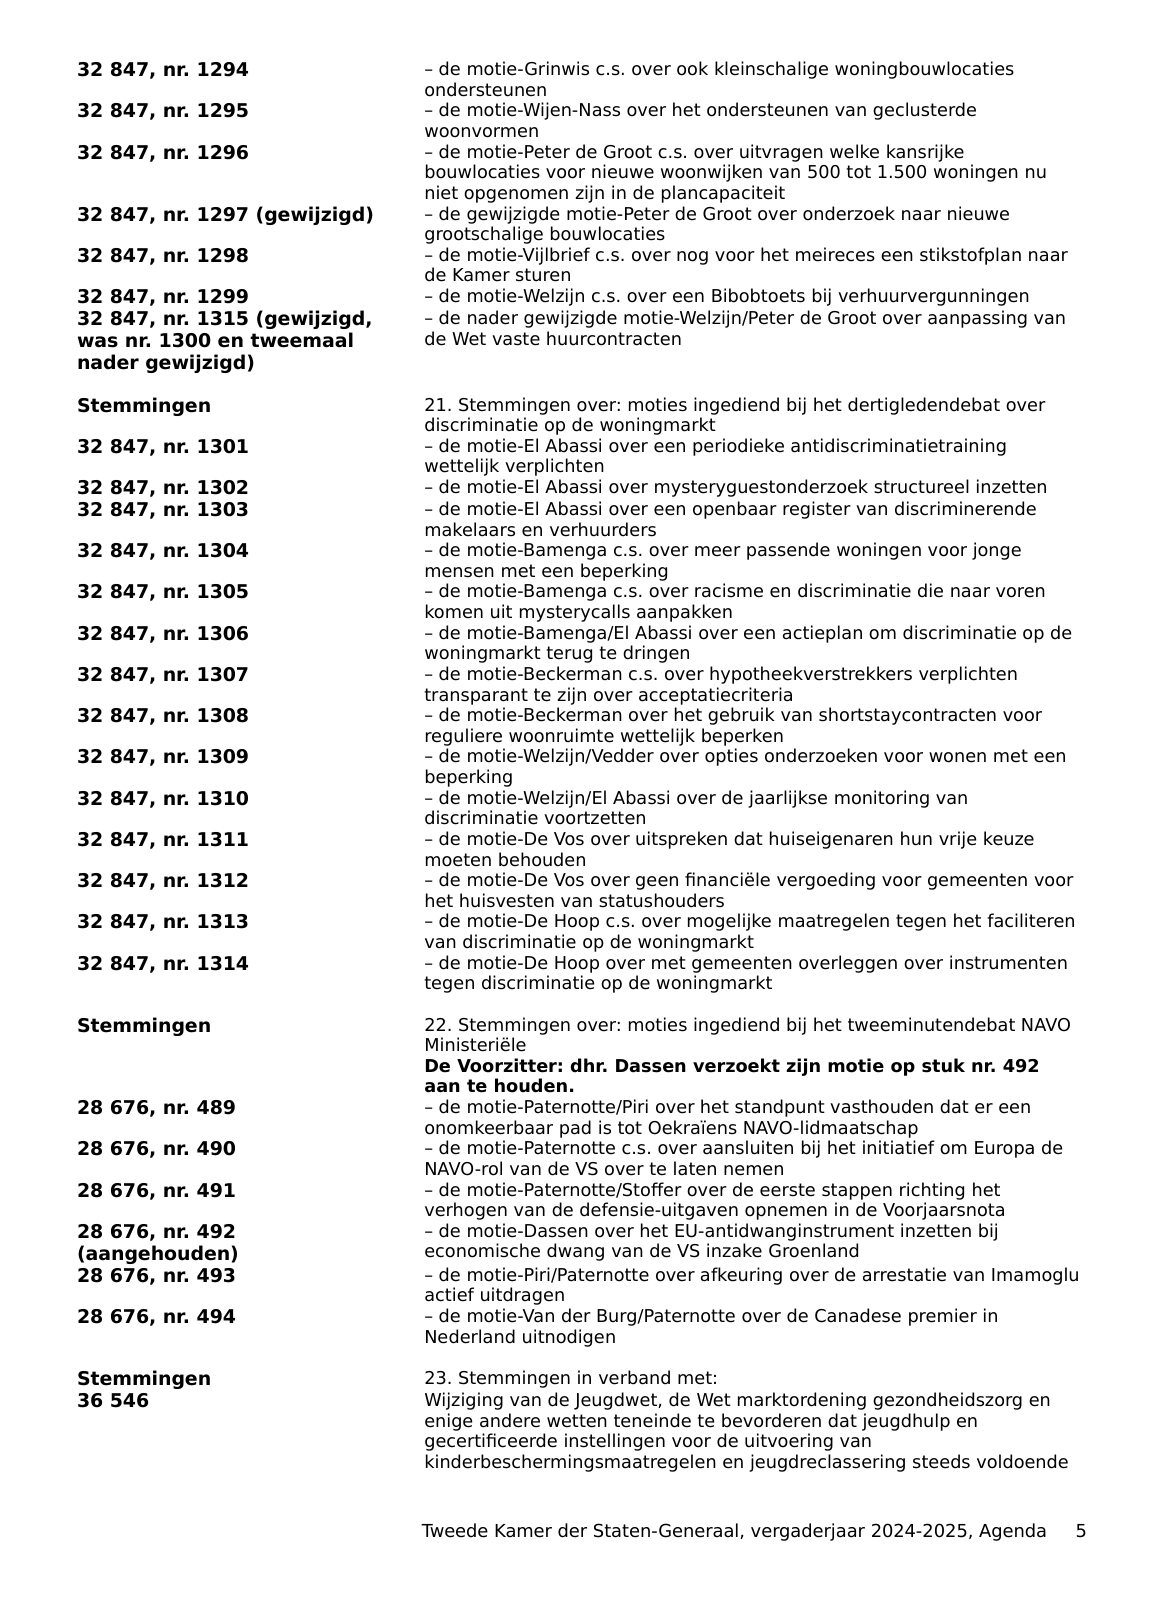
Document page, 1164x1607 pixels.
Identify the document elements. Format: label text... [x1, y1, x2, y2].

table_cell – de motie-De Hoop c.s. over mogelijke maatregelen tegen het faciliteren van discriminatie op de woningmarkt [418, 911, 1087, 953]
table_cell 32 847, nr. 1303 [77, 499, 401, 540]
table_cell – de motie-Van der Burg/Paternotte over de Canadese premier in Nederland uitnodigen [418, 1306, 1087, 1347]
table_cell 32 847, nr. 1312 [77, 870, 401, 911]
table_cell 32 847, nr. 1304 [77, 540, 401, 581]
table_cell 32 847, nr. 1306 [77, 623, 401, 664]
table_cell [401, 59, 418, 100]
table_cell [401, 1138, 418, 1179]
table_cell – de motie-Beckerman over het gebruik van shortstaycontracten voor reguliere woonruimte wettelijk beperken [418, 705, 1087, 746]
table_cell – de motie-Paternotte/Piri over het standpunt vasthouden dat er een onomkeerbaar pad is tot Oekraïens NAVO-lidmaatschap [418, 1097, 1087, 1138]
table_cell [418, 374, 1087, 394]
table_cell 32 847, nr. 1301 [77, 436, 401, 477]
table_cell [401, 623, 418, 664]
table_cell 32 847, nr. 1307 [77, 664, 401, 705]
table_cell – de motie-De Vos over uitspreken dat huiseigenaren hun vrije keuze moeten behouden [418, 829, 1087, 870]
table_cell [77, 994, 401, 1014]
table_cell [401, 395, 418, 436]
table_cell 28 676, nr. 489 [77, 1097, 401, 1138]
table_cell Wijziging van de Jeugdwet, de Wet marktordening gezondheidszorg en enige andere wetten teneinde te bevorderen dat jeugdhulp en gecertificeerde instellingen voor de uitvoering van kinderbeschermingsmaatregelen en jeugdreclassering steeds voldoende [418, 1390, 1087, 1472]
table_cell [401, 788, 418, 829]
table_cell [401, 436, 418, 477]
table_cell Stemmingen [77, 395, 401, 436]
table_cell [401, 664, 418, 705]
table_cell [401, 477, 418, 499]
table_cell [401, 1015, 418, 1056]
table_cell – de motie-Welzijn/Vedder over opties onderzoeken voor wonen met een beperking [418, 746, 1087, 788]
table_cell 21. Stemmingen over: moties ingediend bij het dertigledendebat over discriminatie op de woningmarkt [418, 395, 1087, 436]
table_cell 28 676, nr. 494 [77, 1306, 401, 1347]
table_cell – de motie-El Abassi over mysteryguestonderzoek structureel inzetten [418, 477, 1087, 499]
table_cell 32 847, nr. 1295 [77, 100, 401, 142]
table_cell 23. Stemmingen in verband met: [418, 1368, 1087, 1390]
table_cell 32 847, nr. 1305 [77, 581, 401, 623]
table_cell [401, 204, 418, 245]
table_cell [401, 245, 418, 286]
table_cell [77, 374, 401, 394]
table_cell [401, 581, 418, 623]
table_cell 32 847, nr. 1309 [77, 746, 401, 788]
table_cell [401, 1180, 418, 1221]
table_cell 32 847, nr. 1296 [77, 142, 401, 203]
table_cell Stemmingen [77, 1368, 401, 1390]
table_cell [401, 911, 418, 953]
table_cell 32 847, nr. 1314 [77, 953, 401, 994]
table_cell [401, 1097, 418, 1138]
table_cell [401, 1221, 418, 1265]
table_cell 32 847, nr. 1308 [77, 705, 401, 746]
table_cell 28 676, nr. 493 [77, 1265, 401, 1306]
table_cell [401, 1347, 418, 1368]
table_cell – de motie-El Abassi over een openbaar register van discriminerende makelaars en verhuurders [418, 499, 1087, 540]
table_cell – de motie-El Abassi over een periodieke antidiscriminatietraining wettelijk verplichten [418, 436, 1087, 477]
table_cell – de motie-Welzijn/El Abassi over de jaarlijkse monitoring van discriminatie voortzetten [418, 788, 1087, 829]
table_cell [401, 1265, 418, 1306]
table_cell [401, 870, 418, 911]
table_cell – de motie-Welzijn c.s. over een Bibobtoets bij verhuurvergunningen [418, 286, 1087, 308]
table_cell – de motie-Piri/Paternotte over afkeuring over de arrestatie van Imamoglu actief uitdragen [418, 1265, 1087, 1306]
table_cell – de motie-Peter de Groot c.s. over uitvragen welke kansrijke bouwlocaties voor nieuwe woonwijken van 500 tot 1.500 woningen nu niet opgenomen zijn in de plancapaciteit [418, 142, 1087, 203]
table_cell [418, 994, 1087, 1014]
table_cell 32 847, nr. 1313 [77, 911, 401, 953]
table_cell 32 847, nr. 1297 (gewijzigd) [77, 204, 401, 245]
table_cell – de motie-Bamenga c.s. over meer passende woningen voor jonge mensen met een beperking [418, 540, 1087, 581]
table_cell – de gewijzigde motie-Peter de Groot over onderzoek naar nieuwe grootschalige bouwlocaties [418, 204, 1087, 245]
table_cell [77, 1056, 401, 1097]
table_cell 32 847, nr. 1294 [77, 59, 401, 100]
table_cell [401, 100, 418, 142]
table_cell [401, 746, 418, 788]
table_cell 22. Stemmingen over: moties ingediend bij het tweeminutendebat NAVO Ministeriële [418, 1015, 1087, 1056]
table_cell [401, 953, 418, 994]
table_cell [401, 705, 418, 746]
table_cell [401, 308, 418, 374]
table_cell – de motie-Vijlbrief c.s. over nog voor het meireces een stikstofplan naar de Kamer sturen [418, 245, 1087, 286]
table_cell [401, 1056, 418, 1097]
table_cell [401, 142, 418, 203]
table_cell – de motie-Dassen over het EU-antidwanginstrument inzetten bij economische dwang van de VS inzake Groenland [418, 1221, 1087, 1265]
table_cell [401, 499, 418, 540]
table_cell 32 847, nr. 1311 [77, 829, 401, 870]
table_cell – de motie-De Hoop over met gemeenten overleggen over instrumenten tegen discriminatie op de woningmarkt [418, 953, 1087, 994]
table_cell [401, 374, 418, 394]
table_cell 32 847, nr. 1298 [77, 245, 401, 286]
table_cell 32 847, nr. 1310 [77, 788, 401, 829]
table_cell De Voorzitter: dhr. Dassen verzoekt zijn motie op stuk nr. 492 aan te houden. [418, 1056, 1087, 1097]
table_cell 28 676, nr. 491 [77, 1180, 401, 1221]
table_cell 32 847, nr. 1299 [77, 286, 401, 308]
table_cell [401, 286, 418, 308]
table_cell 32 847, nr. 1302 [77, 477, 401, 499]
table_cell 28 676, nr. 490 [77, 1138, 401, 1179]
table_cell 36 546 [77, 1390, 401, 1472]
table_cell – de motie-Beckerman c.s. over hypotheekverstrekkers verplichten transparant te zijn over acceptatiecriteria [418, 664, 1087, 705]
table_cell – de nader gewijzigde motie-Welzijn/Peter de Groot over aanpassing van de Wet vaste huurcontracten [418, 308, 1087, 374]
table_cell – de motie-Paternotte/Stoffer over de eerste stappen richting het verhogen van de defensie-uitgaven opnemen in de Voorjaarsnota [418, 1180, 1087, 1221]
table_cell 28 676, nr. 492 (aangehouden) [77, 1221, 401, 1265]
table_cell [401, 1368, 418, 1390]
table_cell – de motie-Grinwis c.s. over ook kleinschalige woningbouwlocaties ondersteunen [418, 59, 1087, 100]
table_cell [401, 1390, 418, 1472]
table_cell – de motie-Bamenga c.s. over racisme en discriminatie die naar voren komen uit mysterycalls aanpakken [418, 581, 1087, 623]
table_cell [401, 829, 418, 870]
table_cell – de motie-Wijen-Nass over het ondersteunen van geclusterde woonvormen [418, 100, 1087, 142]
table_cell [77, 1347, 401, 1368]
table_cell – de motie-De Vos over geen financiële vergoeding voor gemeenten voor het huisvesten van statushouders [418, 870, 1087, 911]
table_cell Stemmingen [77, 1015, 401, 1056]
table_cell – de motie-Bamenga/El Abassi over een actieplan om discriminatie op de woningmarkt terug te dringen [418, 623, 1087, 664]
table_cell – de motie-Paternotte c.s. over aansluiten bij het initiatief om Europa de NAVO-rol van de VS over te laten nemen [418, 1138, 1087, 1179]
table_cell [401, 994, 418, 1014]
table_cell [418, 1347, 1087, 1368]
table_cell [401, 540, 418, 581]
table_cell 32 847, nr. 1315 (gewijzigd, was nr. 1300 en tweemaal nader gewijzigd) [77, 308, 401, 374]
table_cell [401, 1306, 418, 1347]
